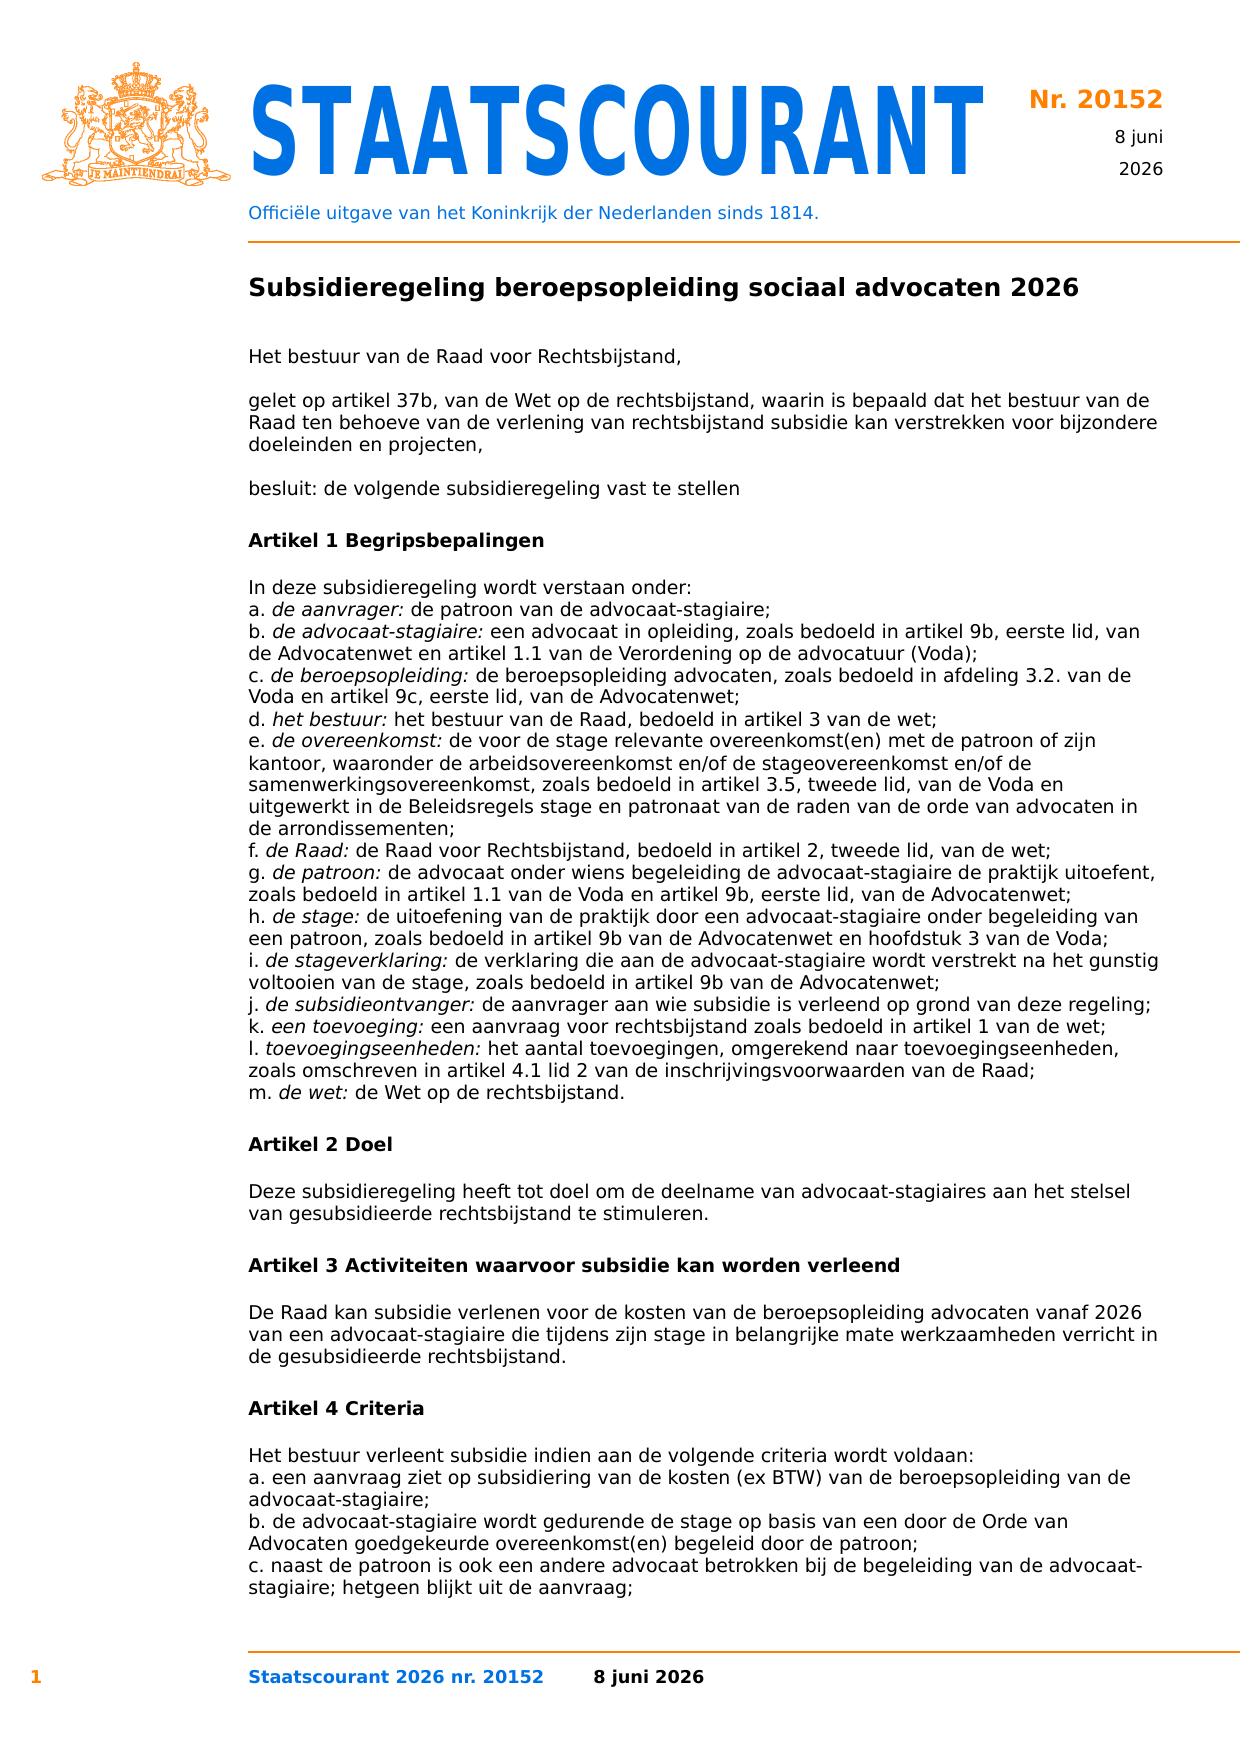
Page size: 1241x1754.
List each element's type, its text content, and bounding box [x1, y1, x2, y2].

text g. de patroon: de advocaat onder wiens begeleiding de advocaat-stagiaire de praktijk uitoefent, zoals bedoeld in artikel 1.1 van de Voda en artikel 9b, eerste lid, van de Advocatenwet; [248, 862, 1163, 906]
subtitle Subsidieregeling beroepsopleiding sociaal advocaten 2026 [248, 273, 1163, 302]
text Deze subsidieregeling heeft tot doel om de deelname van advocaat-stagiaires aan het stelsel van gesubsidieerde rechtsbijstand te stimuleren. [248, 1181, 1163, 1225]
text De Raad kan subsidie verlenen voor de kosten van de beroepsopleiding advocaten vanaf 2026 van een advocaat-stagiaire die tijdens zijn stage in belangrijke mate werkzaamheden verricht in de gesubsidieerde rechtsbijstand. [248, 1302, 1163, 1368]
text d. het bestuur: het bestuur van de Raad, bedoeld in artikel 3 van de wet; [248, 708, 1163, 730]
text j. de subsidieontvanger: de aanvrager aan wie subsidie is verleend op grond van deze regeling; [248, 994, 1163, 1016]
text a. de aanvrager: de patroon van de advocaat-stagiaire; [248, 598, 1163, 621]
table_cell Officiële uitgave van het Koninkrijk der Nederlanden sinds 1814. [248, 203, 1240, 241]
text h. de stage: de uitoefening van de praktijk door een advocaat-stagiaire onder begeleiding van een patroon, zoals bedoeld in artikel 9b van de Advocatenwet en hoofdstuk 3 van de Voda; [248, 906, 1163, 950]
table_header Nr. 20152 [998, 62, 1240, 121]
text Het bestuur verleent subsidie indien aan de volgende criteria wordt voldaan: [248, 1445, 1163, 1467]
subtitle Artikel 1 Begripsbepalingen [248, 529, 1163, 552]
text b. de advocaat-stagiaire wordt gedurende de stage op basis van een door de Orde van Advocaten goedgekeurde overeenkomst(en) begeleid door de patroon; [248, 1511, 1163, 1555]
text c. de beroepsopleiding: de beroepsopleiding advocaten, zoals bedoeld in afdeling 3.2. van de Voda en artikel 9c, eerste lid, van de Advocatenwet; [248, 664, 1163, 708]
text In deze subsidieregeling wordt verstaan onder: [248, 577, 1163, 598]
subtitle Artikel 4 Criteria [248, 1398, 1163, 1420]
text i. de stageverklaring: de verklaring die aan de advocaat-stagiaire wordt verstrekt na het gunstig voltooien van de stage, zoals bedoeld in artikel 9b van de Advocatenwet; [248, 950, 1163, 994]
text e. de overeenkomst: de voor de stage relevante overeenkomst(en) met de patroon of zijn kantoor, waaronder de arbeidsovereenkomst en/of de stageovereenkomst en/of de samenwerkingsovereenkomst, zoals bedoeld in artikel 3.5, tweede lid, van de Voda en uitgewerkt in de Beleidsregels stage en patronaat van de raden van de orde van advocaten in de arrondissementen; [248, 730, 1163, 840]
subtitle Artikel 3 Activiteiten waarvoor subsidie kan worden verleend [248, 1255, 1163, 1277]
table_header [25, 62, 248, 241]
text b. de advocaat-stagiaire: een advocaat in opleiding, zoals bedoeld in artikel 9b, eerste lid, van de Advocatenwet en artikel 1.1 van de Verordening op de advocatuur (Voda); [248, 621, 1163, 664]
text besluit: de volgende subsidieregeling vast te stellen [248, 478, 1163, 499]
text gelet op artikel 37b, van de Wet op de rechtsbijstand, waarin is bepaald dat het bestuur van de Raad ten behoeve van de verlening van rechtsbijstand subsidie kan verstrekken voor bijzondere doeleinden en projecten, [248, 390, 1163, 456]
text a. een aanvraag ziet op subsidiering van de kosten (ex BTW) van de beroepsopleiding van de advocaat-stagiaire; [248, 1467, 1163, 1511]
text l. toevoegingseenheden: het aantal toevoegingen, omgerekend naar toevoegingseenheden, zoals omschreven in artikel 4.1 lid 2 van de inschrijvingsvoorwaarden van de Raad; [248, 1038, 1163, 1082]
subtitle Artikel 2 Doel [248, 1134, 1163, 1156]
table_cell 8 juni [998, 121, 1240, 153]
text Het bestuur van de Raad voor Rechtsbijstand, [248, 346, 1163, 368]
picture [41, 62, 231, 186]
table_header STAATSCOURANT [248, 62, 998, 203]
text c. naast de patroon is ook een andere advocaat betrokken bij de begeleiding van de advocaat-stagiaire; hetgeen blijkt uit de aanvraag; [248, 1555, 1163, 1599]
text f. de Raad: de Raad voor Rechtsbijstand, bedoeld in artikel 2, tweede lid, van de wet; [248, 840, 1163, 862]
text m. de wet: de Wet op de rechtsbijstand. [248, 1082, 1163, 1104]
text k. een toevoeging: een aanvraag voor rechtsbijstand zoals bedoeld in artikel 1 van de wet; [248, 1016, 1163, 1038]
table_cell 2026 [998, 153, 1240, 203]
